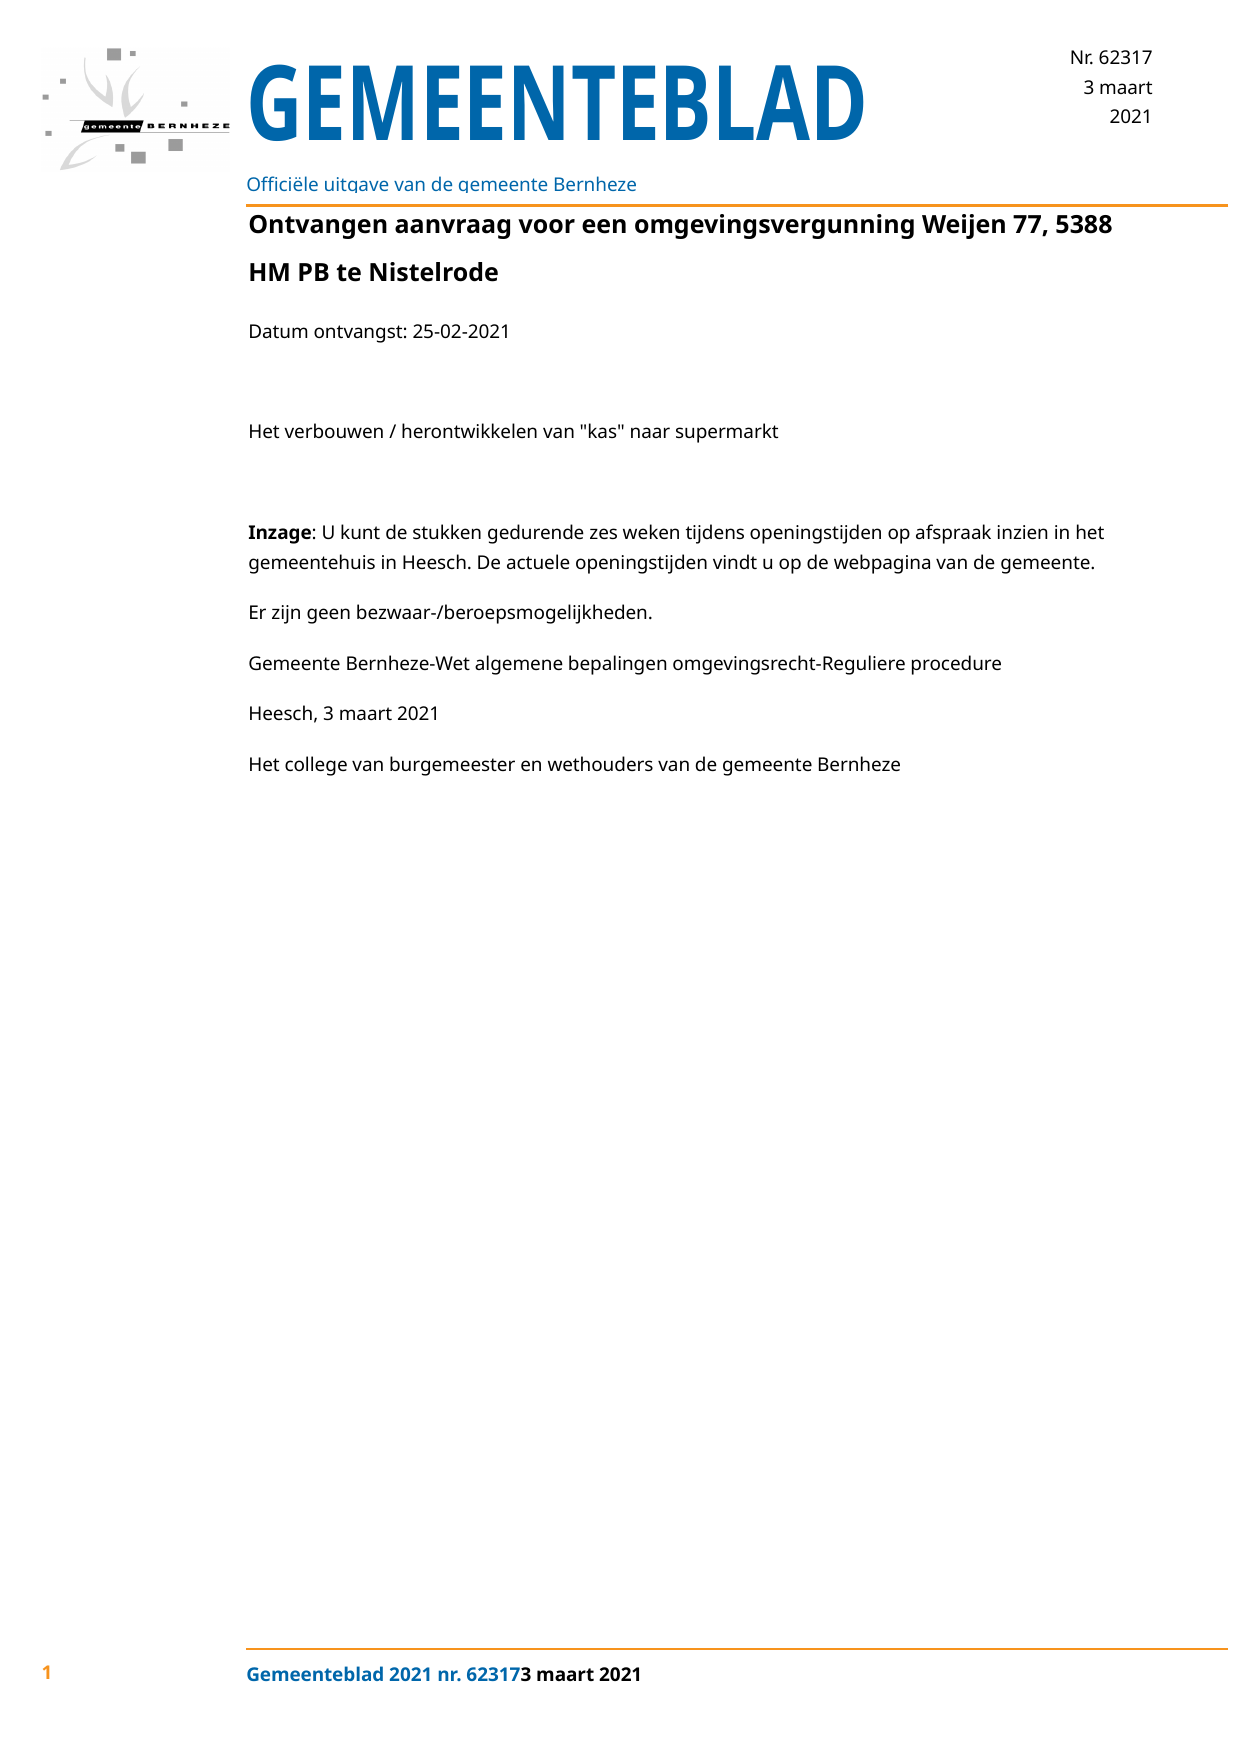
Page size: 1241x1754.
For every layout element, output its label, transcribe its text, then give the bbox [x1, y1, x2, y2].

text Ontvangen aanvraag voor een omgevingsvergunning Weijen 77, 5388 HM PB te Nistelrode [248, 207, 1152, 288]
text Gemeente Bernheze-Wet algemene bepalingen omgevingsrecht-Reguliere procedure [248, 650, 1152, 676]
text Heesch, 3 maart 2021 [248, 700, 1152, 726]
text Er zijn geen bezwaar-/beroepsmogelijkheden. [248, 599, 1152, 625]
text Het verbouwen / herontwikkelen van "kas" naar supermarkt [248, 419, 1152, 444]
text Datum ontvangst: 25-02-2021 [248, 318, 1152, 344]
text Inzage: U kunt de stukken gedurende zes weken tijdens openingstijden op afspraak inzien in het gemeentehuis in Heesch. De actuele openingstijden vindt u op de webpagina van de gemeente. [248, 519, 1152, 575]
text Het college van burgemeester en wethouders van de gemeente Bernheze [248, 751, 1152, 777]
picture [41, 47, 231, 172]
